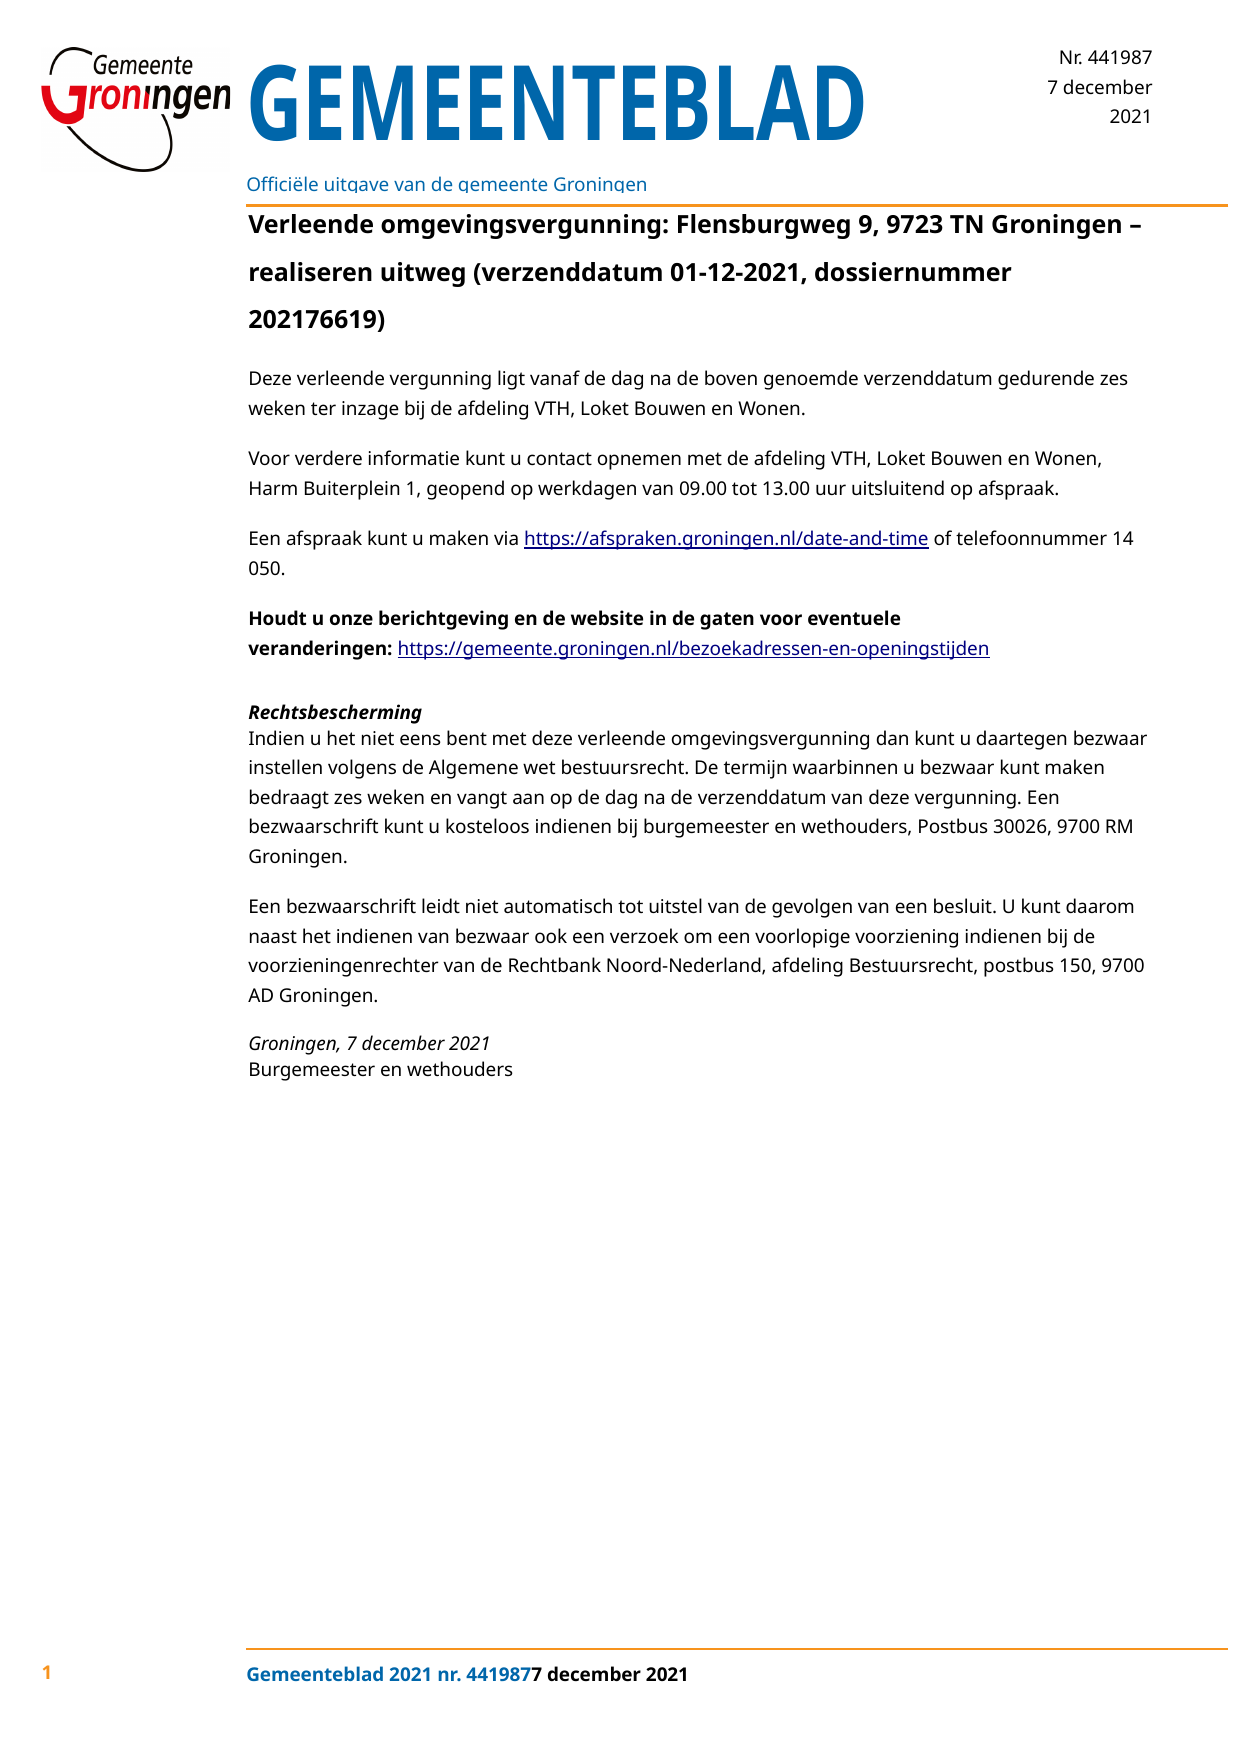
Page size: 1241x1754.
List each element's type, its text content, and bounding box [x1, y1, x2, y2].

text Burgemeester en wethouders [248, 1056, 1152, 1082]
text Groningen, 7 december 2021 [248, 1030, 1152, 1056]
text Een afspraak kunt u maken via https://afspraken.groningen.nl/date-and-time of telefoonnummer 14 050. [248, 526, 1152, 581]
text Verleende omgevingsvergunning: Flensburgweg 9, 9723 TN Groningen – realiseren uitweg (verzenddatum 01-12-2021, dossiernummer 202176619) [248, 207, 1152, 336]
text Indien u het niet eens bent met deze verleende omgevingsvergunning dan kunt u daartegen bezwaar instellen volgens de Algemene wet bestuursrecht. De termijn waarbinnen u bezwaar kunt maken bedraagt zes weken en vangt aan op de dag na de verzenddatum van deze vergunning. Een bezwaarschrift kunt u kosteloos indienen bij burgemeester en wethouders, Postbus 30026, 9700 RM Groningen. [248, 725, 1152, 869]
text Voor verdere informatie kunt u contact opnemen met de afdeling VTH, Loket Bouwen en Wonen, Harm Buiterplein 1, geopend op werkdagen van 09.00 tot 13.00 uur uitsluitend op afspraak. [248, 446, 1152, 501]
text Rechtsbescherming [248, 699, 1152, 725]
text Een bezwaarschrift leidt niet automatisch tot uitstel van de gevolgen van een besluit. U kunt daarom naast het indienen van bezwaar ook een verzoek om een voorlopige voorziening indienen bij de voorzieningenrechter van de Rechtbank Noord-Nederland, afdeling Bestuursrecht, postbus 150, 9700 AD Groningen. [248, 893, 1152, 1008]
picture [41, 47, 231, 172]
text Houdt u onze berichtgeving en de website in de gaten voor eventuele veranderingen: https://gemeente.groningen.nl/bezoekadressen-en-openingstijden [248, 606, 1152, 661]
text Deze verleende vergunning ligt vanaf de dag na de boven genoemde verzenddatum gedurende zes weken ter inzage bij de afdeling VTH, Loket Bouwen en Wonen. [248, 366, 1152, 421]
